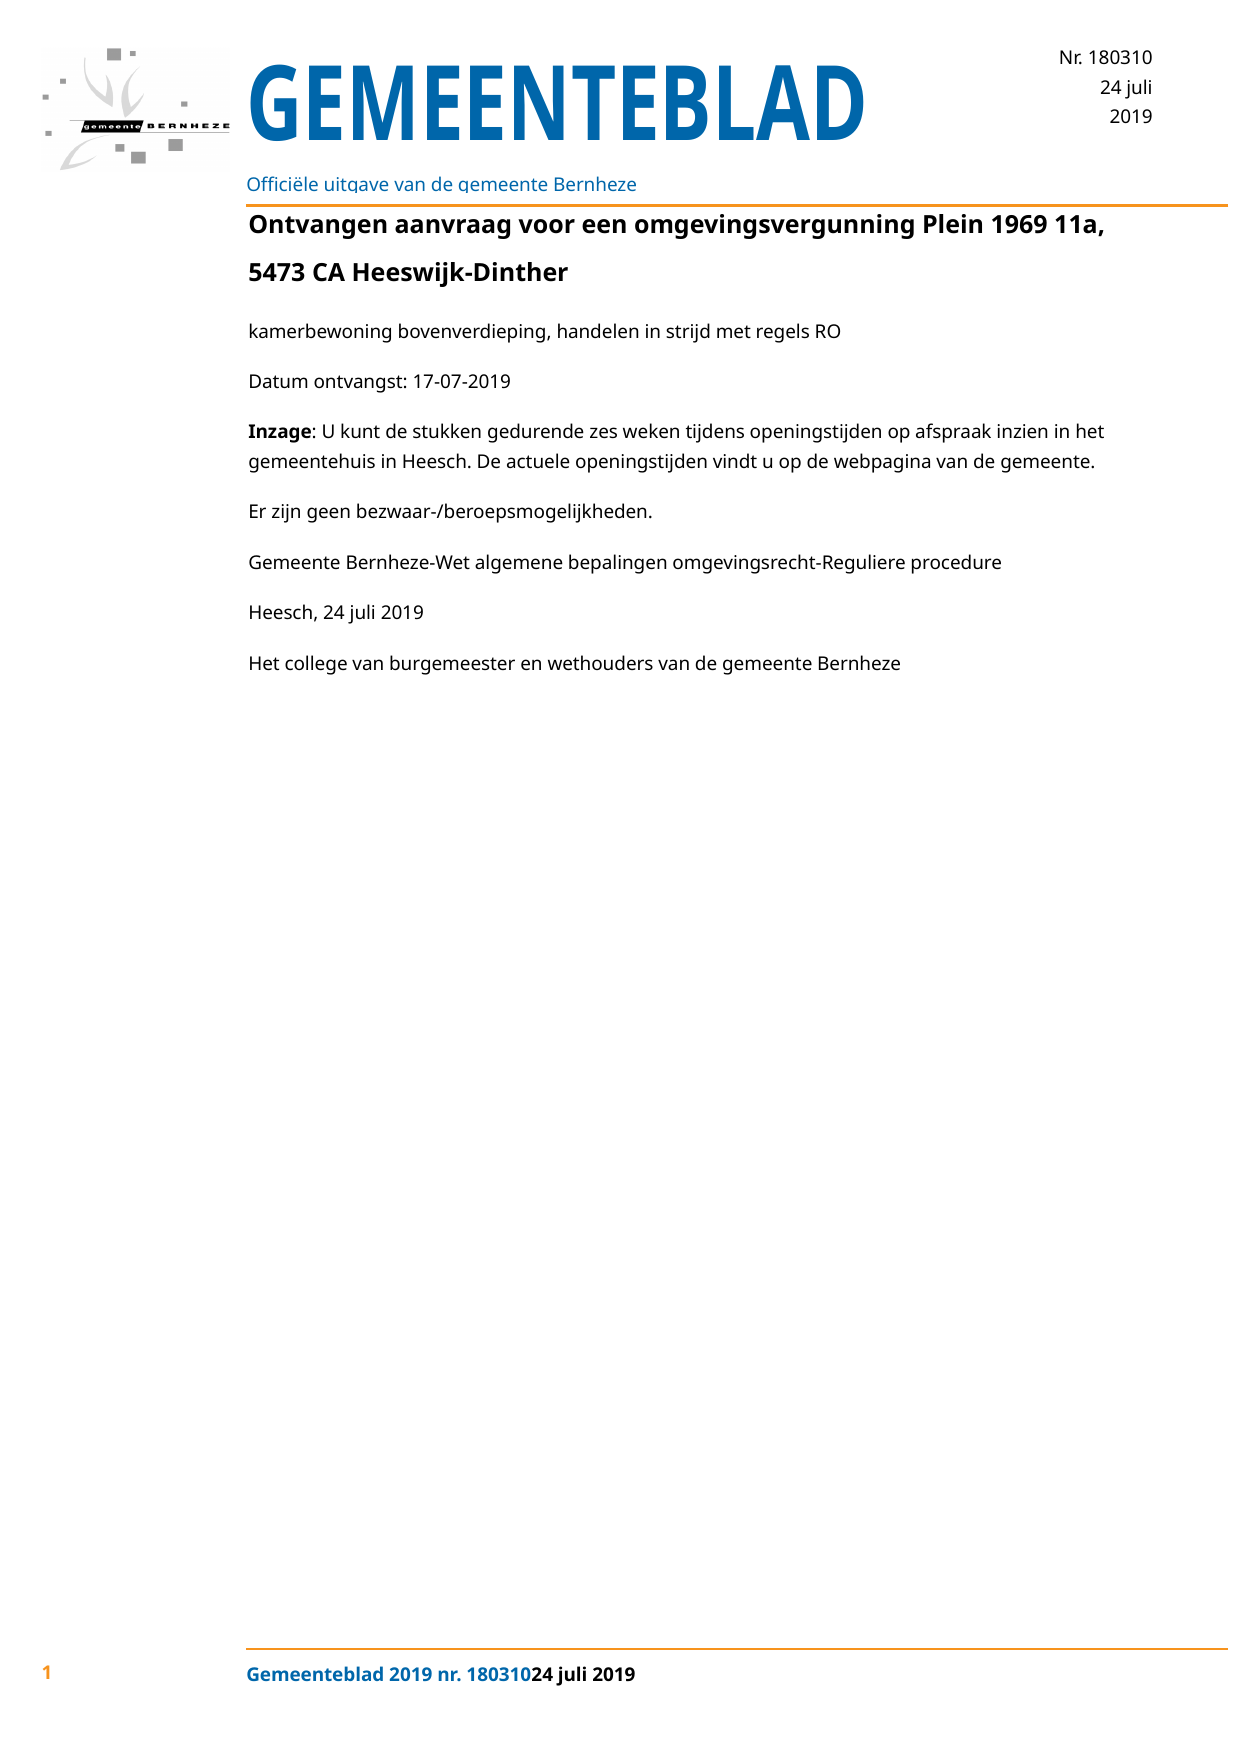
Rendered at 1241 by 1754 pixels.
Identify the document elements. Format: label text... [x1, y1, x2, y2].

text Het college van burgemeester en wethouders van de gemeente Bernheze [248, 650, 1152, 676]
text Datum ontvangst: 17-07-2019 [248, 368, 1152, 394]
text Heesch, 24 juli 2019 [248, 599, 1152, 625]
text Inzage: U kunt de stukken gedurende zes weken tijdens openingstijden op afspraak inzien in het gemeentehuis in Heesch. De actuele openingstijden vindt u op de webpagina van de gemeente. [248, 419, 1152, 474]
text kamerbewoning bovenverdieping, handelen in strijd met regels RO [248, 318, 1152, 344]
text Ontvangen aanvraag voor een omgevingsvergunning Plein 1969 11a, 5473 CA Heeswijk-Dinther [248, 207, 1152, 288]
picture [41, 47, 231, 172]
text Gemeente Bernheze-Wet algemene bepalingen omgevingsrecht-Reguliere procedure [248, 549, 1152, 575]
text Er zijn geen bezwaar-/beroepsmogelijkheden. [248, 499, 1152, 524]
